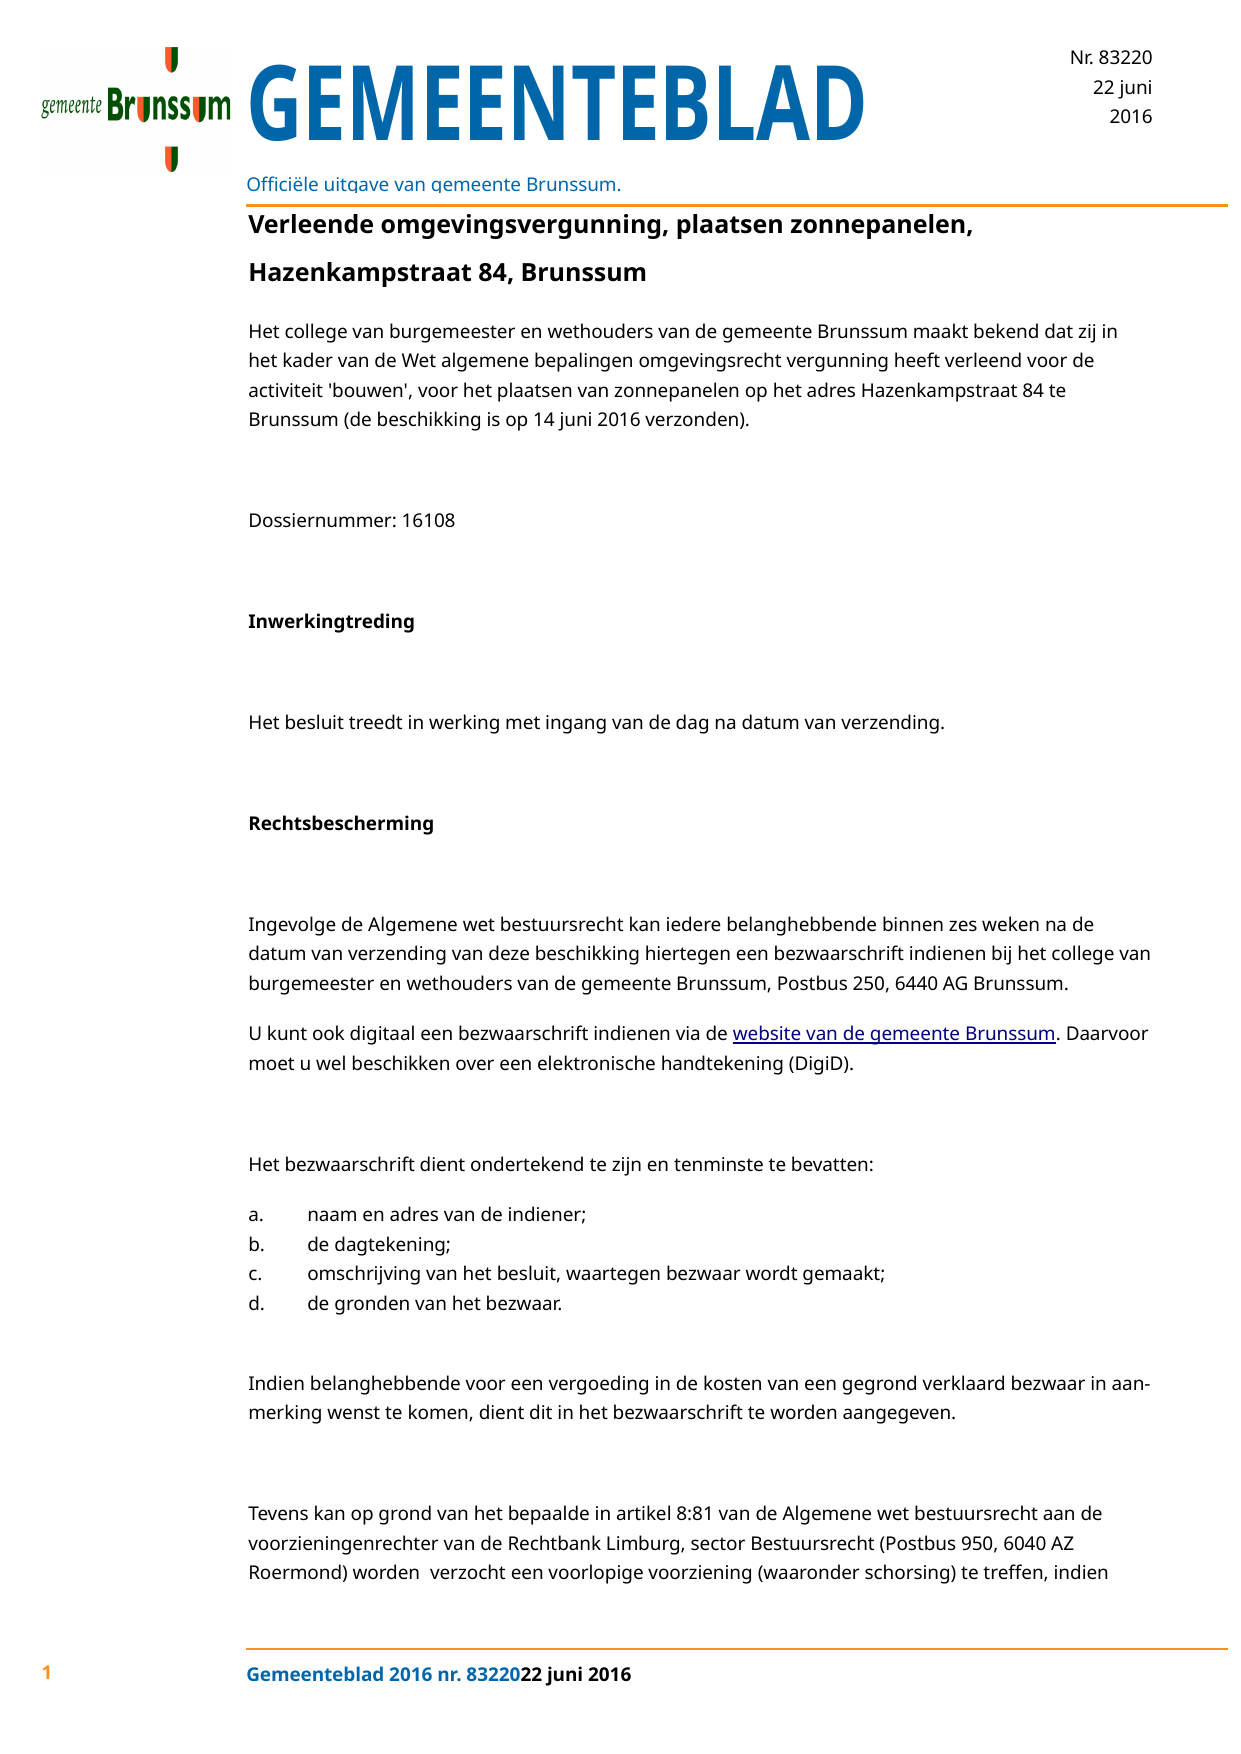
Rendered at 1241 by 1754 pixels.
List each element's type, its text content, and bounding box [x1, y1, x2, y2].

text Rechtsbescherming [248, 810, 1152, 836]
text Dossiernummer: 16108 [248, 507, 1152, 533]
text U kunt ook digitaal een bezwaarschrift indienen via de website van de gemeente Brunssum. Daarvoor moet u wel beschikken over een elektronische handtekening (DigiD). [248, 1020, 1152, 1076]
text Indien belanghebbende voor een vergoeding in de kosten van een gegrond verklaard bezwaar in aan-merking wenst te komen, dient dit in het bezwaarschrift te worden aangegeven. [248, 1370, 1152, 1425]
text Het besluit treedt in werking met ingang van de dag na datum van verzending. [248, 709, 1152, 735]
list de dagtekening; [248, 1231, 1152, 1257]
list naam en adres van de indiener; [248, 1201, 1152, 1227]
text Het bezwaarschrift dient ondertekend te zijn en tenminste te bevatten: [248, 1151, 1152, 1177]
text Verleende omgevingsvergunning, plaatsen zonnepanelen, Hazenkampstraat 84, Brunssum [248, 207, 1152, 288]
list de gronden van het bezwaar. [248, 1290, 1152, 1316]
text Inwerkingtreding [248, 608, 1152, 634]
text Tevens kan op grond van het bepaalde in artikel 8:81 van de Algemene wet bestuursrecht aan de voorzieningenrechter van de Rechtbank Limburg, sector Bestuursrecht (Postbus 950, 6040 AZ Roermond) worden verzocht een voorlopige voorziening (waaronder schorsing) te treffen, indien [248, 1500, 1152, 1585]
text Ingevolge de Algemene wet bestuursrecht kan iedere belanghebbende binnen zes weken na de datum van verzending van deze beschikking hiertegen een bezwaarschrift indienen bij het college van burgemeester en wethouders van de gemeente Brunssum, Postbus 250, 6440 AG Brunssum. [248, 911, 1152, 996]
list omschrijving van het besluit, waartegen bezwaar wordt gemaakt; [248, 1260, 1152, 1286]
text Het college van burgemeester en wethouders van de gemeente Brunssum maakt bekend dat zij in het kader van de Wet algemene bepalingen omgevingsrecht vergunning heeft verleend voor de activiteit 'bouwen', voor het plaatsen van zonnepanelen op het adres Hazenkampstraat 84 te Brunssum (de beschikking is op 14 juni 2016 verzonden). [248, 318, 1152, 432]
picture [41, 47, 231, 172]
